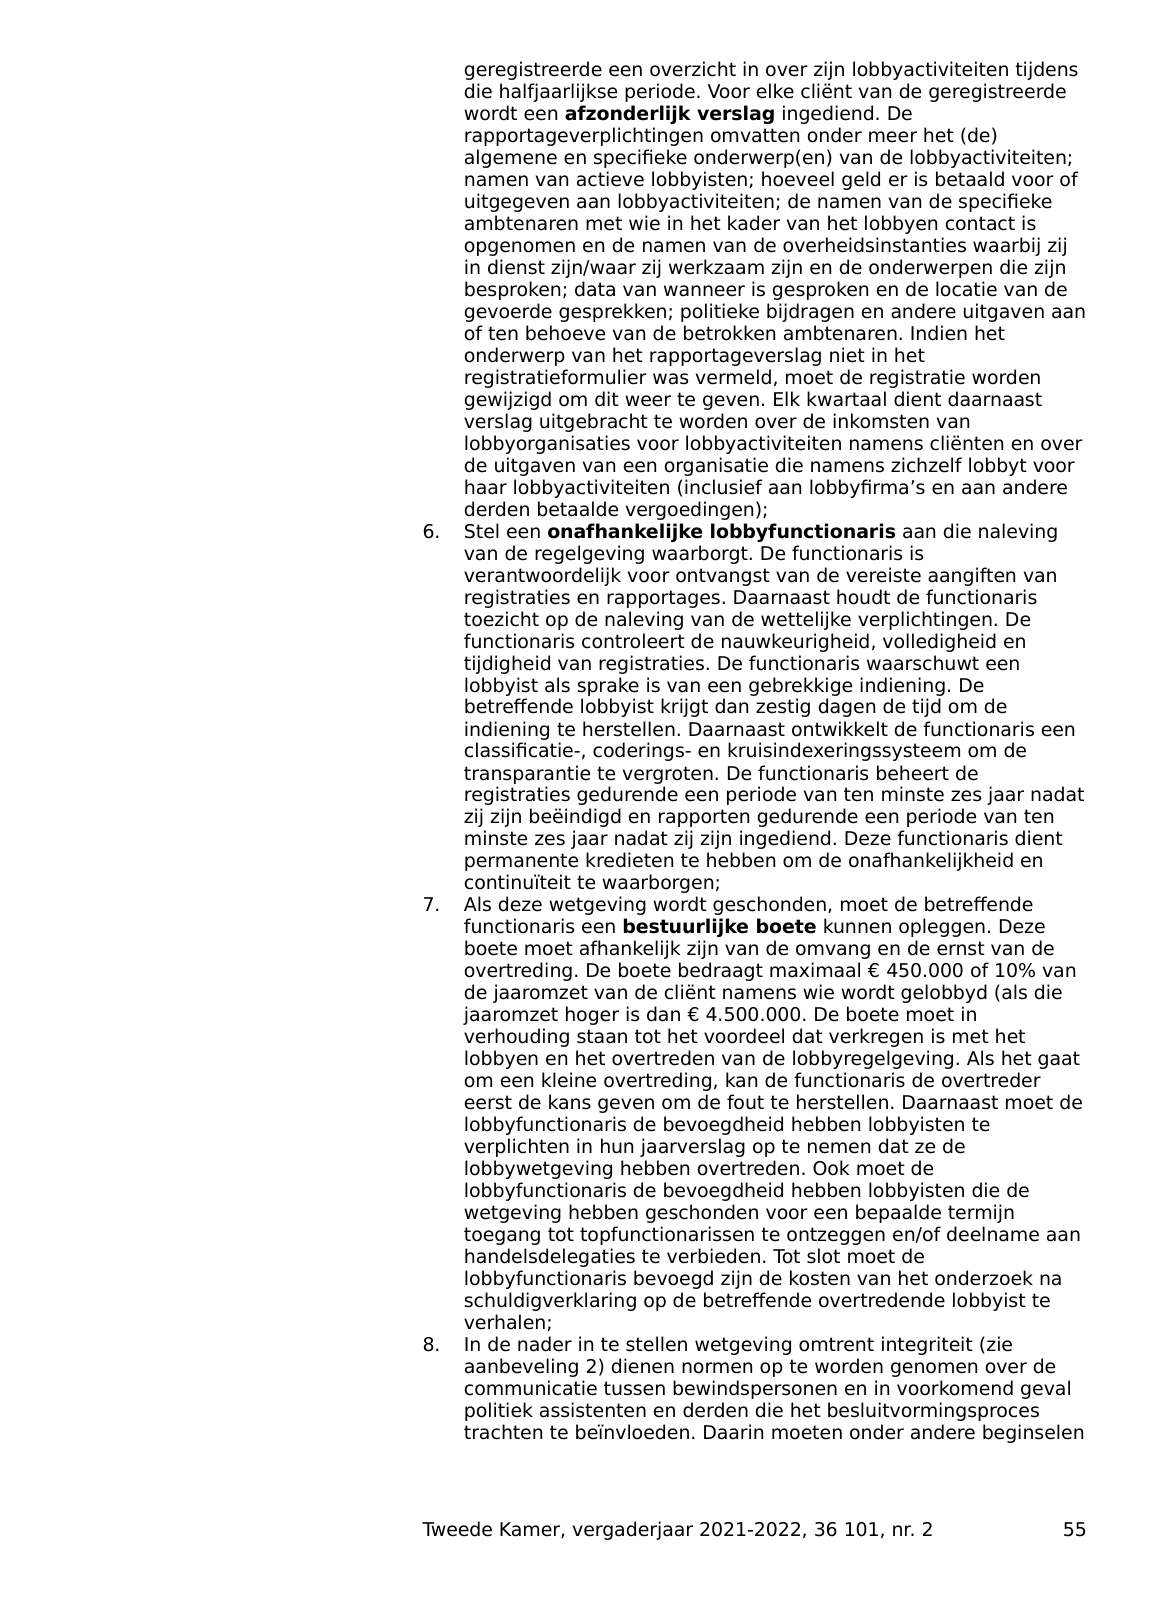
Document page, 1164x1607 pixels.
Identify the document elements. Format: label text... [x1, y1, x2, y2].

text 7. Als deze wetgeving wordt geschonden, moet de betreffende functionaris een bestuurlijke boete kunnen opleggen. Deze boete moet afhankelijk zijn van de omvang en de ernst van de overtreding. De boete bedraagt maximaal € 450.000 of 10% van de jaaromzet van de cliënt namens wie wordt gelobbyd (als die jaaromzet hoger is dan € 4.500.000. De boete moet in verhouding staan tot het voordeel dat verkregen is met het lobbyen en het overtreden van de lobbyregelgeving. Als het gaat om een kleine overtreding, kan de functionaris de overtreder eerst de kans geven om de fout te herstellen. Daarnaast moet de lobbyfunctionaris de bevoegdheid hebben lobbyisten te verplichten in hun jaarverslag op te nemen dat ze de lobbywetgeving hebben overtreden. Ook moet de lobbyfunctionaris de bevoegdheid hebben lobbyisten die de wetgeving hebben geschonden voor een bepaalde termijn toegang tot topfunctionarissen te ontzeggen en/of deelname aan handelsdelegaties te verbieden. Tot slot moet de lobbyfunctionaris bevoegd zijn de kosten van het onderzoek na schuldigverklaring op de betreffende overtredende lobbyist te verhalen; [422, 894, 1087, 1334]
text 6. Stel een onafhankelijke lobbyfunctionaris aan die naleving van de regelgeving waarborgt. De functionaris is verantwoordelijk voor ontvangst van de vereiste aangiften van registraties en rapportages. Daarnaast houdt de functionaris toezicht op de naleving van de wettelijke verplichtingen. De functionaris controleert de nauwkeurigheid, volledigheid en tijdigheid van registraties. De functionaris waarschuwt een lobbyist als sprake is van een gebrekkige indiening. De betreffende lobbyist krijgt dan zestig dagen de tijd om de indiening te herstellen. Daarnaast ontwikkelt de functionaris een classificatie-, coderings- en kruisindexeringssysteem om de transparantie te vergroten. De functionaris beheert de registraties gedurende een periode van ten minste zes jaar nadat zij zijn beëindigd en rapporten gedurende een periode van ten minste zes jaar nadat zij zijn ingediend. Deze functionaris dient permanente kredieten te hebben om de onafhankelijkheid en continuïteit te waarborgen; [422, 521, 1087, 894]
text 8. In de nader in te stellen wetgeving omtrent integriteit (zie aanbeveling 2) dienen normen op te worden genomen over de communicatie tussen bewindspersonen en in voorkomend geval politiek assistenten en derden die het besluitvormingsproces trachten te beïnvloeden. Daarin moeten onder andere beginselen [422, 1334, 1087, 1444]
text geregistreerde een overzicht in over zijn lobbyactiviteiten tijdens die halfjaarlijkse periode. Voor elke cliënt van de geregistreerde wordt een afzonderlijk verslag ingediend. De rapportageverplichtingen omvatten onder meer het (de) algemene en specifieke onderwerp(en) van de lobbyactiviteiten; namen van actieve lobbyisten; hoeveel geld er is betaald voor of uitgegeven aan lobbyactiviteiten; de namen van de specifieke ambtenaren met wie in het kader van het lobbyen contact is opgenomen en de namen van de overheidsinstanties waarbij zij in dienst zijn/waar zij werkzaam zijn en de onderwerpen die zijn besproken; data van wanneer is gesproken en de locatie van de gevoerde gesprekken; politieke bijdragen en andere uitgaven aan of ten behoeve van de betrokken ambtenaren. Indien het onderwerp van het rapportageverslag niet in het registratieformulier was vermeld, moet de registratie worden gewijzigd om dit weer te geven. Elk kwartaal dient daarnaast verslag uitgebracht te worden over de inkomsten van lobbyorganisaties voor lobbyactiviteiten namens cliënten en over de uitgaven van een organisatie die namens zichzelf lobbyt voor haar lobbyactiviteiten (inclusief aan lobbyfirma’s en aan andere derden betaalde vergoedingen); [422, 59, 1087, 521]
